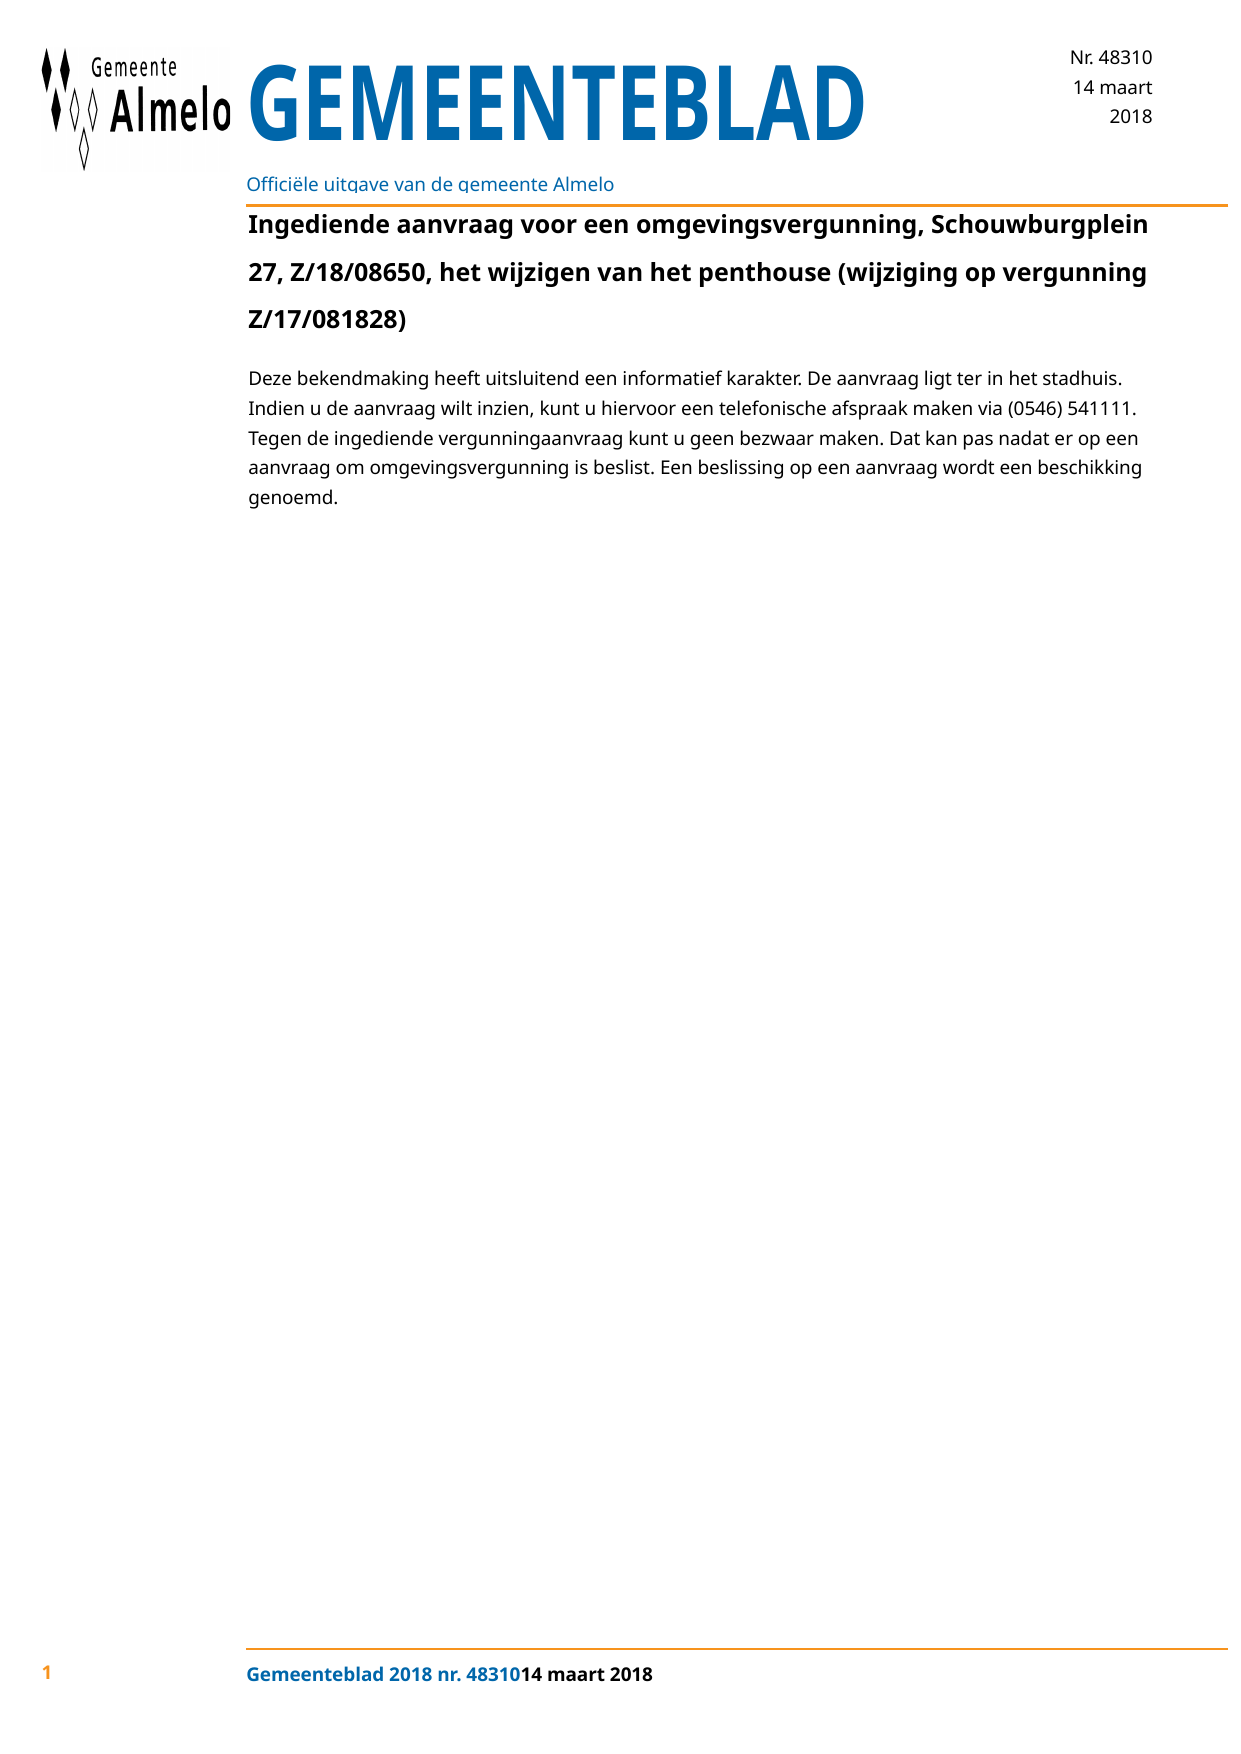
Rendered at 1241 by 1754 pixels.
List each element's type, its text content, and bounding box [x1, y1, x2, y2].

picture [41, 47, 231, 172]
text Deze bekendmaking heeft uitsluitend een informatief karakter. De aanvraag ligt ter in het stadhuis. Indien u de aanvraag wilt inzien, kunt u hiervoor een telefonische afspraak maken via (0546) 541111. Tegen de ingediende vergunningaanvraag kunt u geen bezwaar maken. Dat kan pas nadat er op een aanvraag om omgevingsvergunning is beslist. Een beslissing op een aanvraag wordt een beschikking genoemd. [248, 366, 1152, 509]
text Ingediende aanvraag voor een omgevingsvergunning, Schouwburgplein 27, Z/18/08650, het wijzigen van het penthouse (wijziging op vergunning Z/17/081828) [248, 207, 1152, 336]
